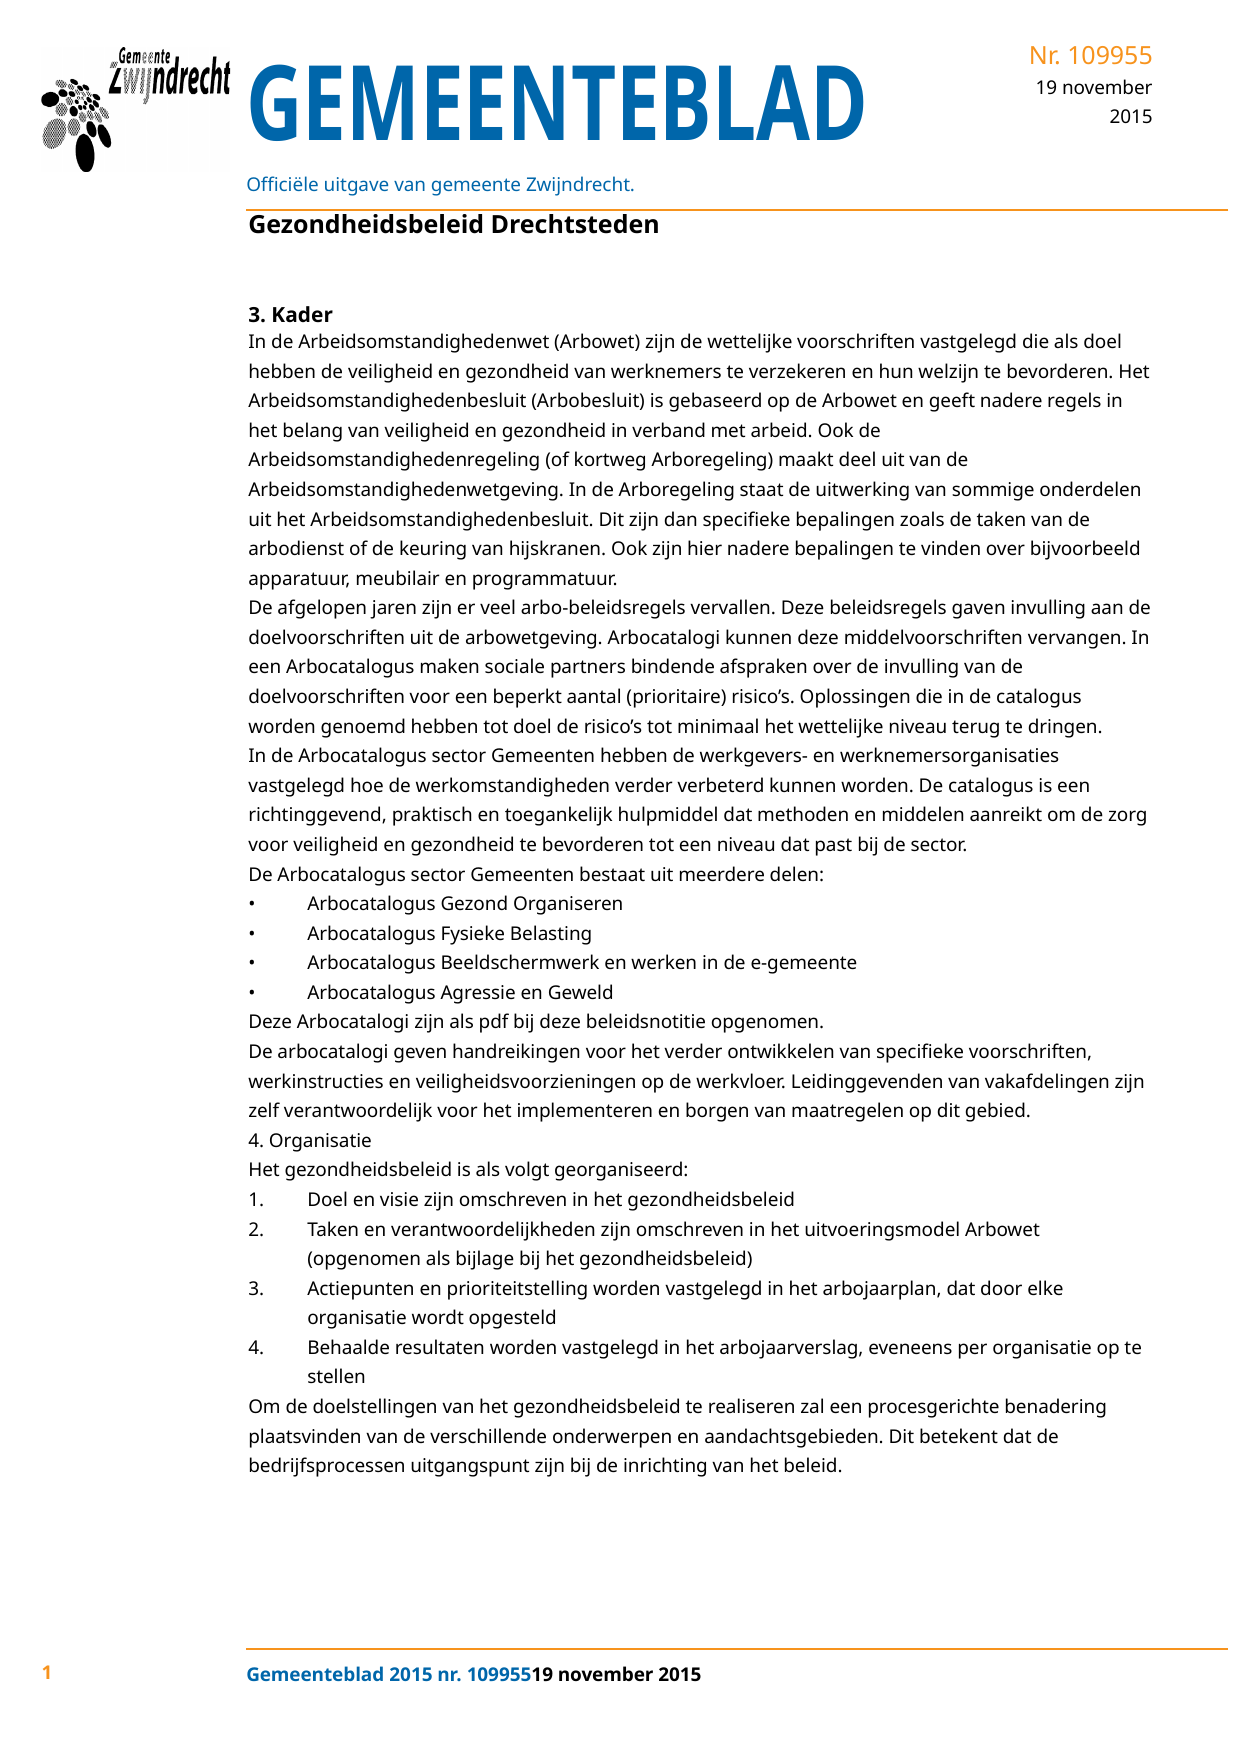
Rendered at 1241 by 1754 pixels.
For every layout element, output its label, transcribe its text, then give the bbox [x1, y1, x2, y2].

text De arbocatalogi geven handreikingen voor het verder ontwikkelen van specifieke voorschriften, werkinstructies en veiligheidsvoorzieningen op de werkvloer. Leidinggevenden van vakafdelingen zijn zelf verantwoordelijk voor het implementeren en borgen van maatregelen op dit gebied. [248, 1038, 1152, 1123]
list Arbocatalogus Beeldschermwerk en werken in de e-gemeente [248, 949, 1152, 975]
list Actiepunten en prioriteitstelling worden vastgelegd in het arbojaarplan, dat door elke organisatie wordt opgesteld [248, 1275, 1152, 1330]
text Om de doelstellingen van het gezondheidsbeleid te realiseren zal een procesgerichte benadering plaatsvinden van de verschillende onderwerpen en aandachtsgebieden. Dit betekent dat de bedrijfsprocessen uitgangspunt zijn bij de inrichting van het beleid. [248, 1393, 1152, 1478]
text De Arbocatalogus sector Gemeenten bestaat uit meerdere delen: [248, 861, 1152, 887]
text De afgelopen jaren zijn er veel arbo-beleidsregels vervallen. Deze beleidsregels gaven invulling aan de doelvoorschriften uit de arbowetgeving. Arbocatalogi kunnen deze middelvoorschriften vervangen. In een Arbocatalogus maken sociale partners bindende afspraken over de invulling van de doelvoorschriften voor een beperkt aantal (prioritaire) risico’s. Oplossingen die in de catalogus worden genoemd hebben tot doel de risico’s tot minimaal het wettelijke niveau terug te dringen. [248, 594, 1152, 739]
list Taken en verantwoordelijkheden zijn omschreven in het uitvoeringsmodel Arbowet (opgenomen als bijlage bij het gezondheidsbeleid) [248, 1216, 1152, 1271]
text Gezondheidsbeleid Drechtsteden [248, 211, 1152, 241]
text In de Arbocatalogus sector Gemeenten hebben de werkgevers- en werknemersorganisaties vastgelegd hoe de werkomstandigheden verder verbeterd kunnen worden. De catalogus is een richtinggevend, praktisch en toegankelijk hulpmiddel dat methoden en middelen aanreikt om de zorg voor veiligheid en gezondheid te bevorderen tot een niveau dat past bij de sector. [248, 742, 1152, 857]
list Arbocatalogus Agressie en Geweld [248, 979, 1152, 1005]
list Doel en visie zijn omschreven in het gezondheidsbeleid [248, 1186, 1152, 1212]
text Het gezondheidsbeleid is als volgt georganiseerd: [248, 1157, 1152, 1182]
text Deze Arbocatalogi zijn als pdf bij deze beleidsnotitie opgenomen. [248, 1009, 1152, 1034]
list Behaalde resultaten worden vastgelegd in het arbojaarverslag, eveneens per organisatie op te stellen [248, 1334, 1152, 1389]
list Arbocatalogus Fysieke Belasting [248, 920, 1152, 946]
text 4. Organisatie [248, 1127, 1152, 1153]
list Arbocatalogus Gezond Organiseren [248, 890, 1152, 916]
text In de Arbeidsomstandighedenwet (Arbowet) zijn de wettelijke voorschriften vastgelegd die als doel hebben de veiligheid en gezondheid van werknemers te verzekeren en hun welzijn te bevorderen. Het Arbeidsomstandighedenbesluit (Arbobesluit) is gebaseerd op de Arbowet en geeft nadere regels in het belang van veiligheid en gezondheid in verband met arbeid. Ook de Arbeidsomstandighedenregeling (of kortweg Arboregeling) maakt deel uit van de Arbeidsomstandighedenwetgeving. In de Arboregeling staat de uitwerking van sommige onderdelen uit het Arbeidsomstandighedenbesluit. Dit zijn dan specifieke bepalingen zoals de taken van de arbodienst of de keuring van hijskranen. Ook zijn hier nadere bepalingen te vinden over bijvoorbeeld apparatuur, meubilair en programmatuur. [248, 328, 1152, 591]
text 3. Kader [248, 300, 1152, 328]
picture [41, 47, 231, 172]
